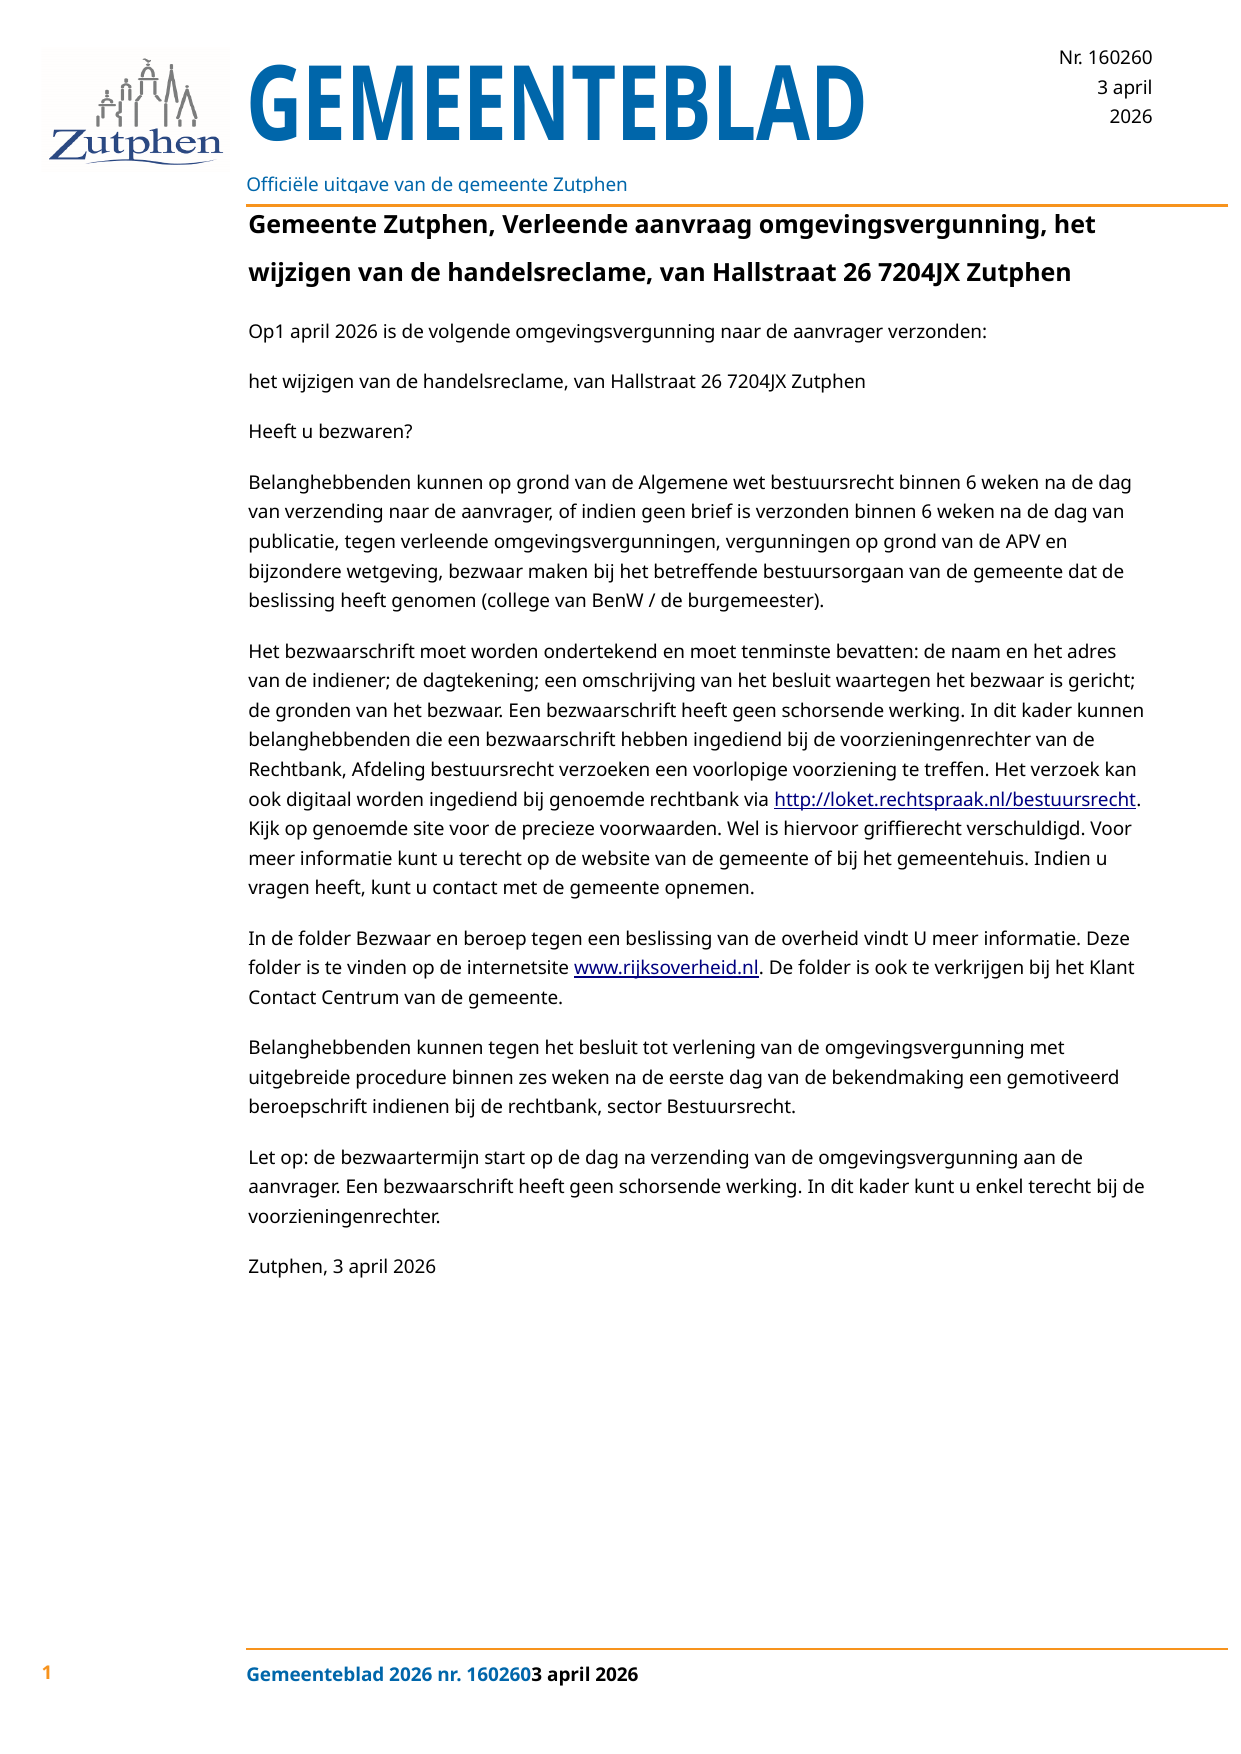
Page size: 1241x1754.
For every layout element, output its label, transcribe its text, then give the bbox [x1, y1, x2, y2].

text Heeft u bezwaren? [248, 419, 1152, 444]
text Op1 april 2026 is de volgende omgevingsvergunning naar de aanvrager verzonden: [248, 318, 1152, 344]
text Belanghebbenden kunnen op grond van de Algemene wet bestuursrecht binnen 6 weken na de dag van verzending naar de aanvrager, of indien geen brief is verzonden binnen 6 weken na de dag van publicatie, tegen verleende omgevingsvergunningen, vergunningen op grond van de APV en bijzondere wetgeving, bezwaar maken bij het betreffende bestuursorgaan van de gemeente dat de beslissing heeft genomen (college van BenW / de burgemeester). [248, 469, 1152, 613]
picture [41, 47, 231, 172]
text Het bezwaarschrift moet worden ondertekend en moet tenminste bevatten: de naam en het adres van de indiener; de dagtekening; een omschrijving van het besluit waartegen het bezwaar is gericht; de gronden van het bezwaar. Een bezwaarschrift heeft geen schorsende werking. In dit kader kunnen belanghebbenden die een bezwaarschrift hebben ingediend bij de voorzieningenrechter van de Rechtbank, Afdeling bestuursrecht verzoeken een voorlopige voorziening te treffen. Het verzoek kan ook digitaal worden ingediend bij genoemde rechtbank via http://loket.rechtspraak.nl/bestuursrecht. Kijk op genoemde site voor de precieze voorwaarden. Wel is hiervoor griffierecht verschuldigd. Voor meer informatie kunt u terecht op de website van de gemeente of bij het gemeentehuis. Indien u vragen heeft, kunt u contact met de gemeente opnemen. [248, 638, 1152, 900]
text het wijzigen van de handelsreclame, van Hallstraat 26 7204JX Zutphen [248, 368, 1152, 394]
text Let op: de bezwaartermijn start op de dag na verzending van de omgevingsvergunning aan de aanvrager. Een bezwaarschrift heeft geen schorsende werking. In dit kader kunt u enkel terecht bij de voorzieningenrechter. [248, 1144, 1152, 1229]
text Gemeente Zutphen, Verleende aanvraag omgevingsvergunning, het wijzigen van de handelsreclame, van Hallstraat 26 7204JX Zutphen [248, 207, 1152, 288]
text Belanghebbenden kunnen tegen het besluit tot verlening van de omgevingsvergunning met uitgebreide procedure binnen zes weken na de eerste dag van de bekendmaking een gemotiveerd beroepschrift indienen bij de rechtbank, sector Bestuursrecht. [248, 1034, 1152, 1119]
text In de folder Bezwaar en beroep tegen een beslissing van de overheid vindt U meer informatie. Deze folder is te vinden op de internetsite www.rijksoverheid.nl. De folder is ook te verkrijgen bij het Klant Contact Centrum van de gemeente. [248, 925, 1152, 1010]
text Zutphen, 3 april 2026 [248, 1254, 1152, 1279]
